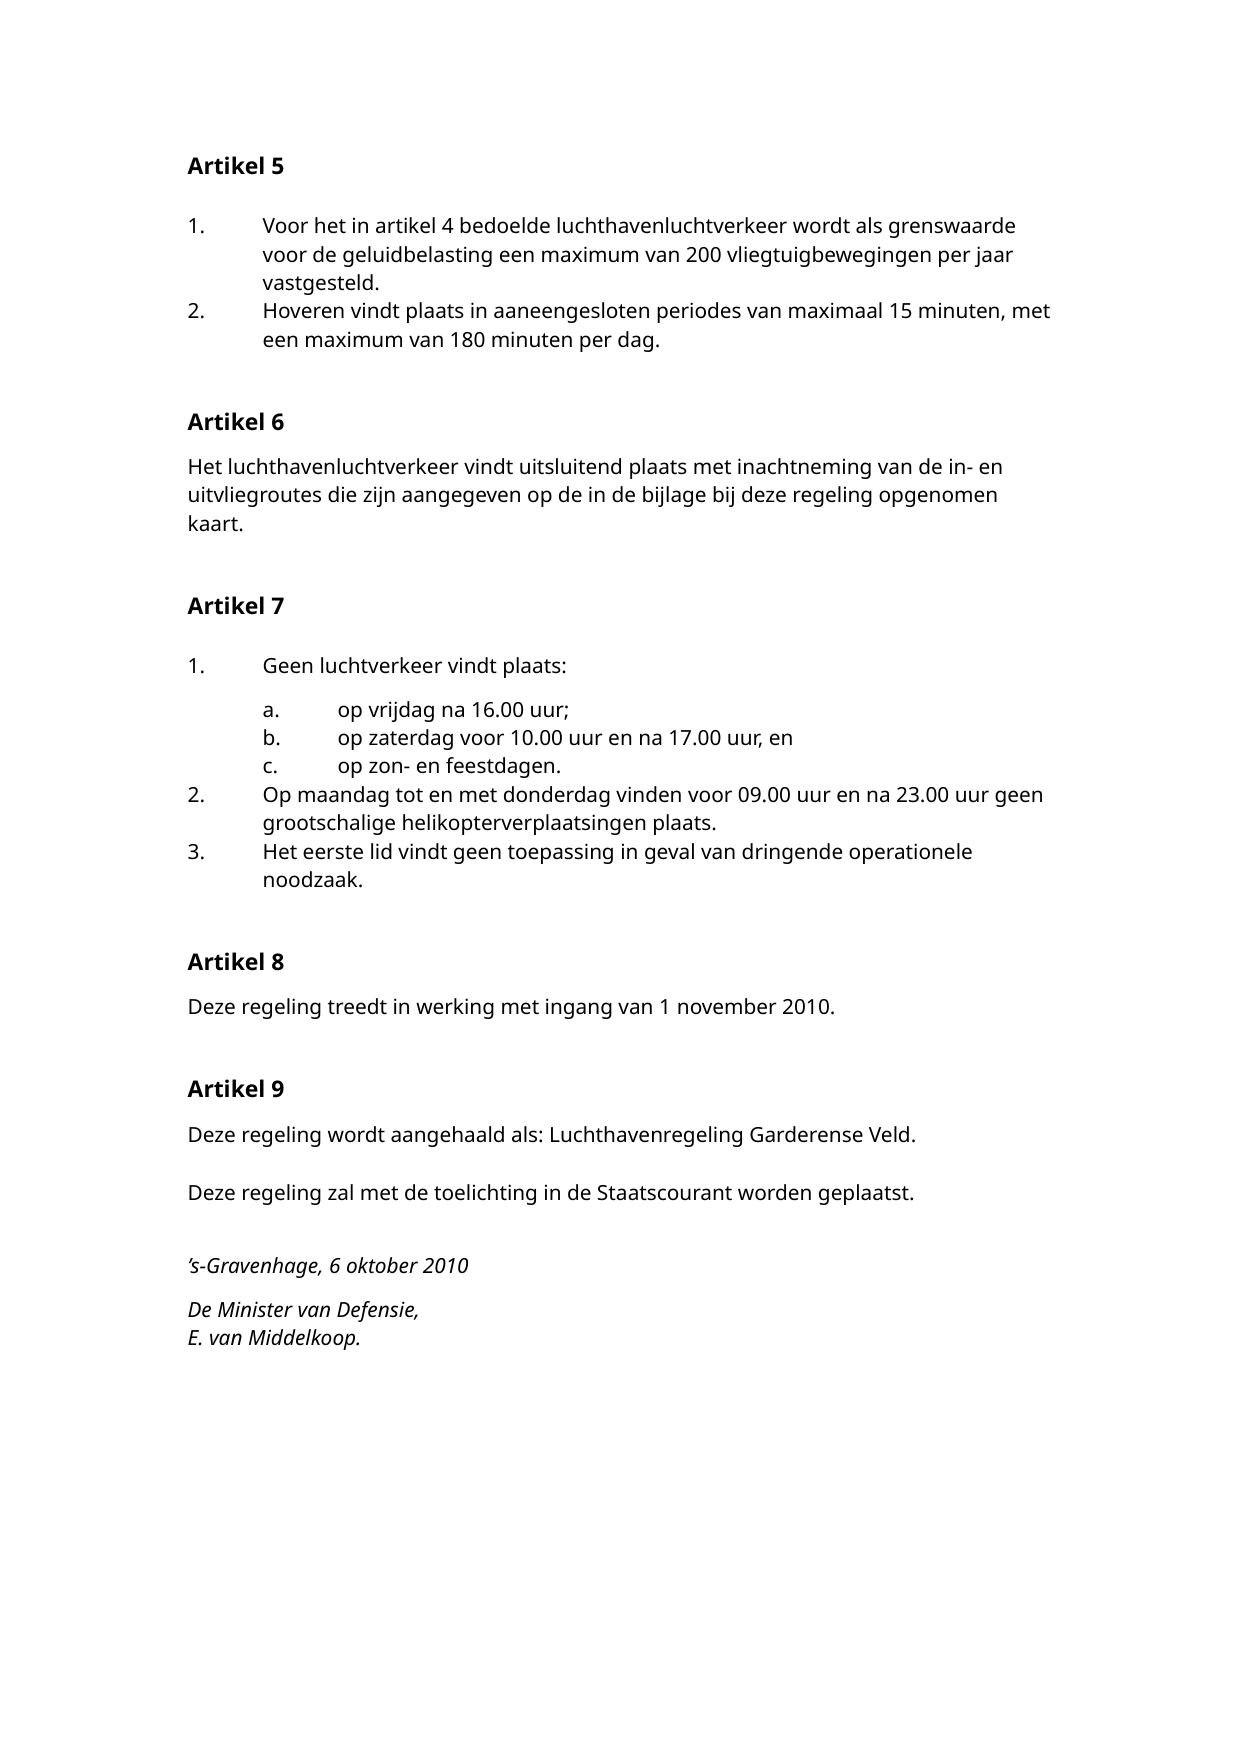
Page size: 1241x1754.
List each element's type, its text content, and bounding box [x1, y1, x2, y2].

subtitle Artikel 6 [187, 406, 1053, 437]
subtitle Artikel 8 [187, 946, 1053, 977]
list Voor het in artikel 4 bedoelde luchthavenluchtverkeer wordt als grenswaarde voor de geluidbelasting een maximum van 200 vliegtuigbewegingen per jaar vastgesteld. [187, 211, 1053, 297]
list Geen luchtverkeer vindt plaats: [187, 651, 1053, 680]
subtitle Artikel 9 [187, 1073, 1053, 1105]
list op zon- en feestdagen. [262, 752, 1053, 780]
list Op maandag tot en met donderdag vinden voor 09.00 uur en na 23.00 uur geen grootschalige helikopterverplaatsingen plaats. [187, 780, 1053, 837]
text Het luchthavenluchtverkeer vindt uitsluitend plaats met inachtneming van de in- en uitvliegroutes die zijn aangegeven op de in de bijlage bij deze regeling opgenomen kaart. [187, 452, 1053, 537]
list op vrijdag na 16.00 uur; [262, 695, 1053, 723]
text De Minister van Defensie, [187, 1295, 1053, 1323]
text ’s-Gravenhage, 6 oktober 2010 [187, 1252, 1053, 1280]
text Deze regeling zal met de toelichting in de Staatscourant worden geplaatst. [187, 1178, 1053, 1207]
text E. van Middelkoop. [187, 1323, 1053, 1352]
text Deze regeling treedt in werking met ingang van 1 november 2010. [187, 992, 1053, 1021]
list Het eerste lid vindt geen toepassing in geval van dringende operationele noodzaak. [187, 837, 1053, 894]
text Deze regeling wordt aangehaald als: Luchthavenregeling Garderense Veld. [187, 1120, 1053, 1148]
subtitle Artikel 5 [187, 150, 1053, 181]
subtitle Artikel 7 [187, 590, 1053, 621]
list Hoveren vindt plaats in aaneengesloten periodes van maximaal 15 minuten, met een maximum van 180 minuten per dag. [187, 297, 1053, 353]
list op zaterdag voor 10.00 uur en na 17.00 uur, en [262, 723, 1053, 752]
